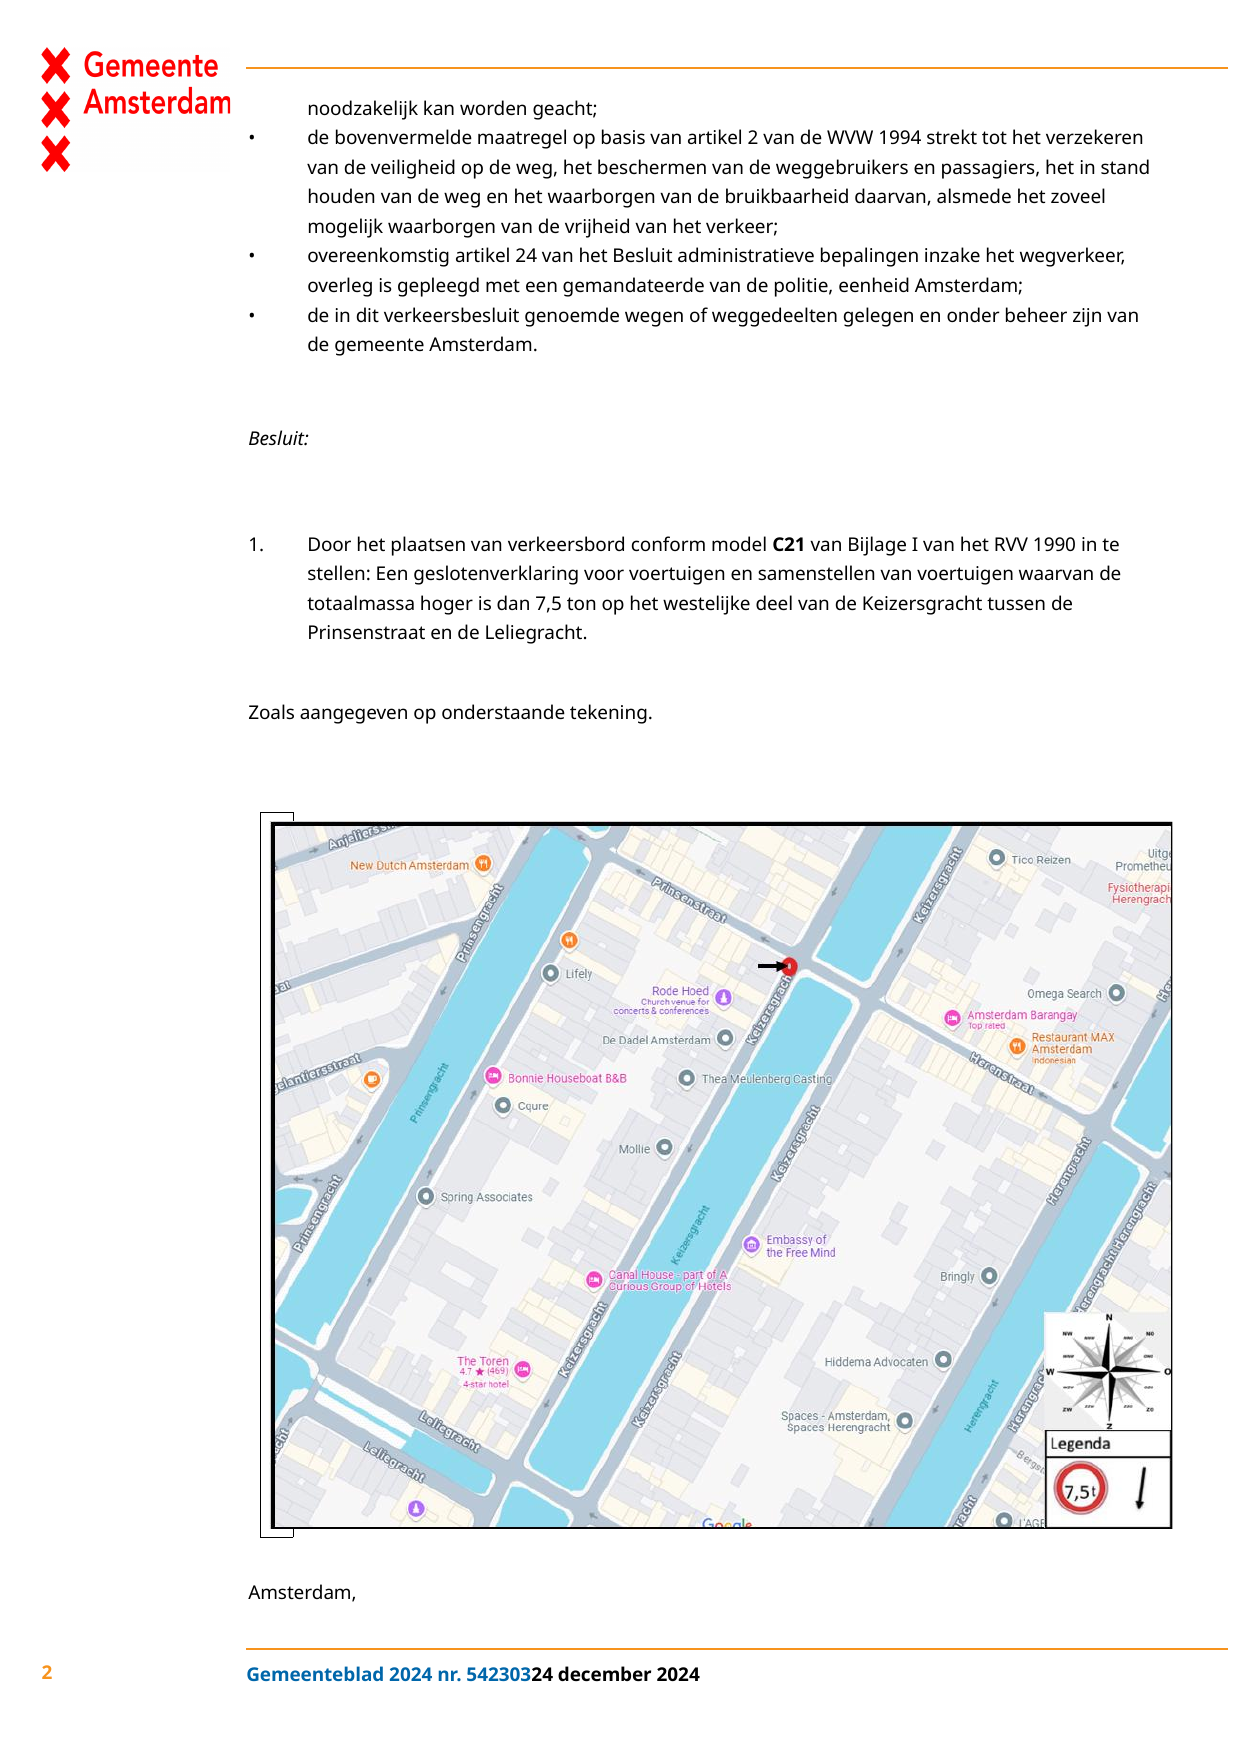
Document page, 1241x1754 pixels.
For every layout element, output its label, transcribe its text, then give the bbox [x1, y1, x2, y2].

list de in dit verkeersbesluit genoemde wegen of weggedeelten gelegen en onder beheer zijn van de gemeente Amsterdam. [248, 302, 1152, 357]
list overeenkomstig artikel 24 van het Besluit administratieve bepalingen inzake het wegverkeer, overleg is gepleegd met een gemandateerde van de politie, eenheid Amsterdam; [248, 243, 1152, 298]
list noodzakelijk kan worden geacht; [248, 95, 1152, 121]
text Amsterdam, [248, 1579, 1152, 1605]
text Besluit: [248, 425, 1152, 451]
picture [268, 821, 1173, 1529]
picture [41, 47, 231, 172]
list Door het plaatsen van verkeersbord conform model C21 van Bijlage I van het RVV 1990 in te stellen: Een geslotenverklaring voor voertuigen en samenstellen van voertuigen waarvan de totaalmassa hoger is dan 7,5 ton op het westelijke deel van de Keizersgracht tussen de Prinsenstraat en de Leliegracht. [248, 531, 1152, 645]
list de bovenvermelde maatregel op basis van artikel 2 van de WVW 1994 strekt tot het verzekeren van de veiligheid op de weg, het beschermen van de weggebruikers en passagiers, het in stand houden van de weg en het waarborgen van de bruikbaarheid daarvan, alsmede het zoveel mogelijk waarborgen van de vrijheid van het verkeer; [248, 124, 1152, 239]
text Zoals aangegeven op onderstaande tekening. [248, 699, 1152, 725]
